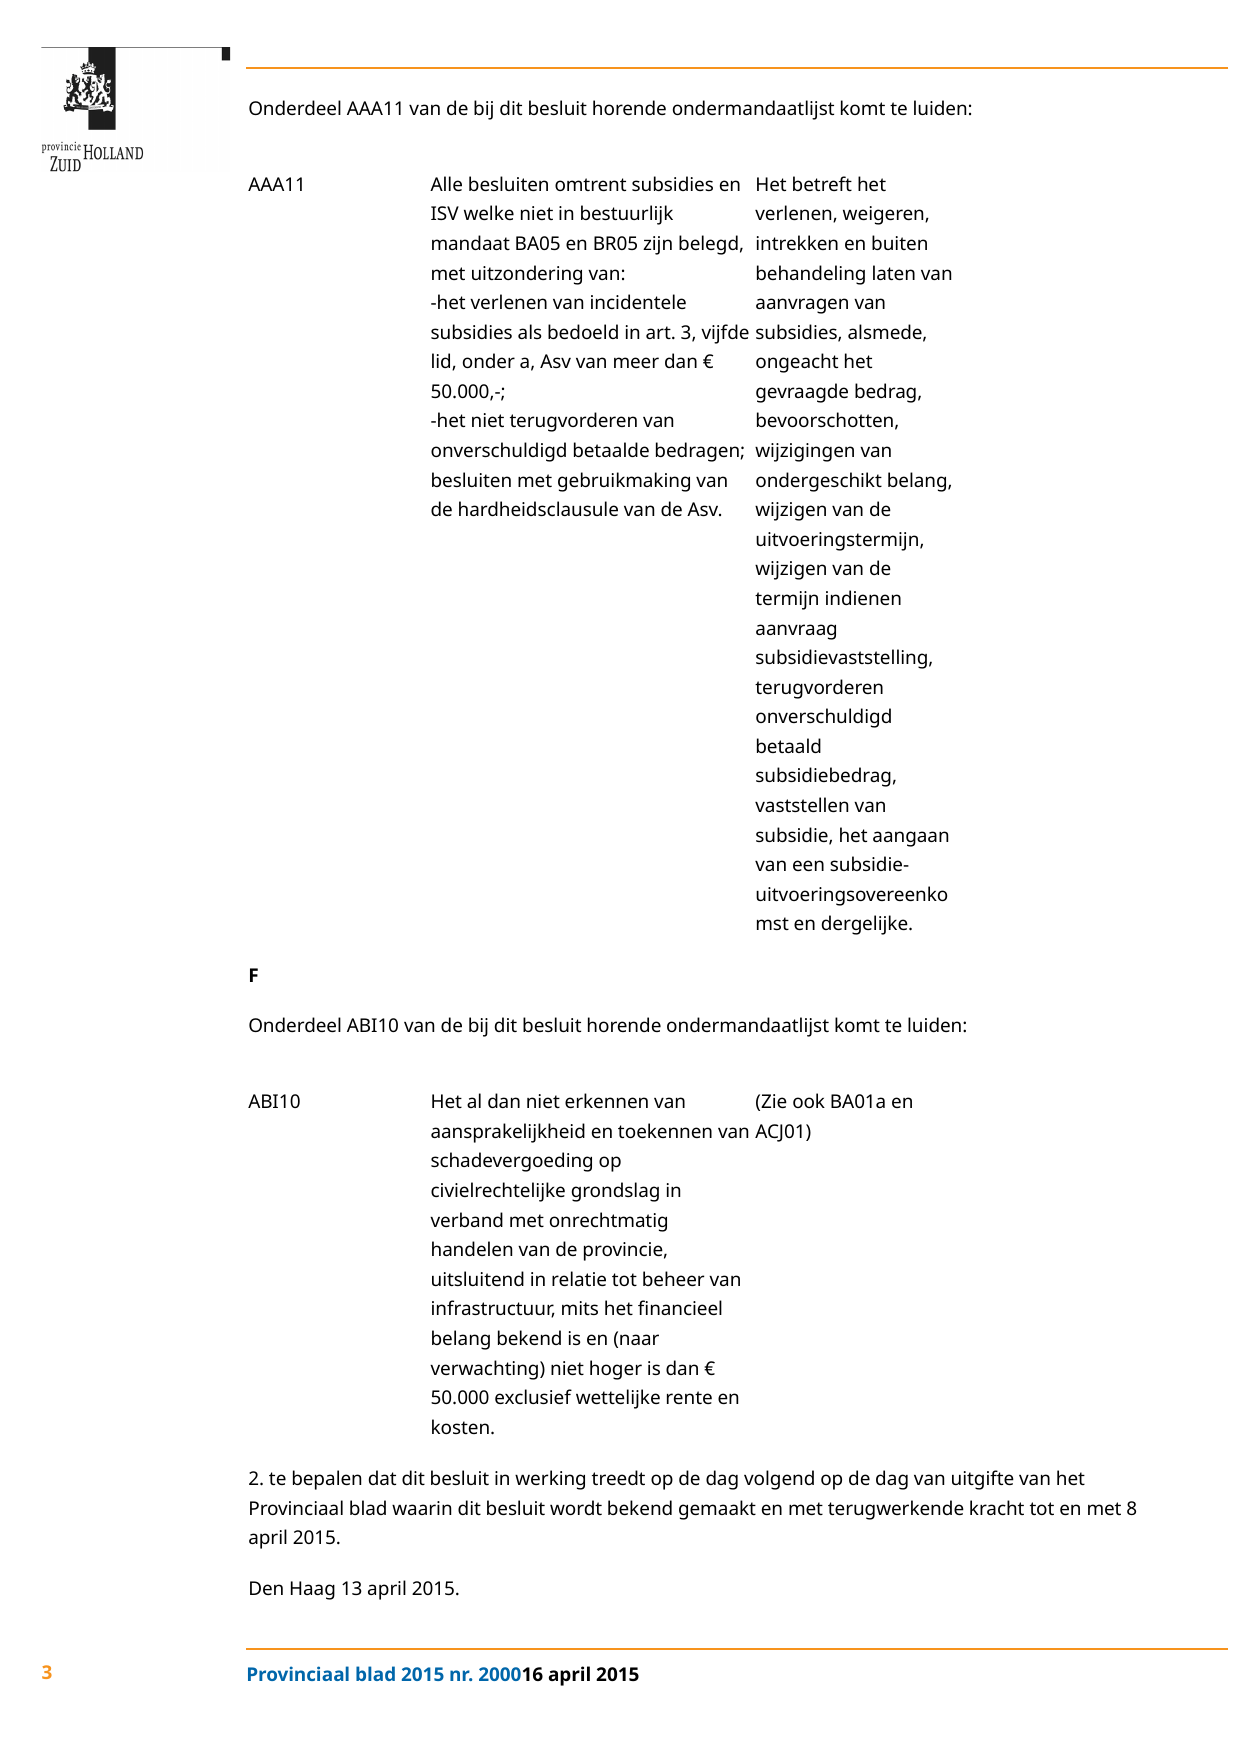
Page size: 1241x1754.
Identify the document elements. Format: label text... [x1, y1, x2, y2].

table_header Het al dan niet erkennen van aansprakelijkheid en toekennen van schadevergoeding op civielrechtelijke grondslag in verband met onrechtmatig handelen van de provincie, uitsluitend in relatie tot beheer van infrastructuur, mits het financieel belang bekend is en (naar verwachting) niet hoger is dan € 50.000 exclusief wettelijke rente en kosten. [430, 1089, 755, 1440]
table_header [954, 1089, 1152, 1440]
table_header AAA11 [248, 171, 430, 936]
text F [248, 962, 1152, 988]
text Den Haag 13 april 2015. [248, 1575, 1152, 1601]
picture [41, 47, 231, 172]
text 2. te bepalen dat dit besluit in werking treedt op de dag volgend op de dag van uitgifte van het Provinciaal blad waarin dit besluit wordt bekend gemaakt en met terugwerkende kracht tot en met 8 april 2015. [248, 1465, 1152, 1550]
table_header [954, 171, 1152, 936]
table_header Het betreft het verlenen, weigeren, intrekken en buiten behandeling laten van aanvragen van subsidies, alsmede, ongeacht het gevraagde bedrag, bevoorschotten, wijzigingen van ondergeschikt belang, wijzigen van de uitvoeringstermijn, wijzigen van de termijn indienen aanvraag subsidievaststelling, terugvorderen onverschuldigd betaald subsidiebedrag, vaststellen van subsidie, het aangaan van een subsidie-uitvoeringsovereenkomst en dergelijke. [755, 171, 953, 936]
table_header (Zie ook BA01a en ACJ01) [755, 1089, 953, 1440]
table_header ABI10 [248, 1089, 430, 1440]
text Onderdeel ABI10 van de bij dit besluit horende ondermandaatlijst komt te luiden: [248, 1012, 1152, 1038]
text Onderdeel AAA11 van de bij dit besluit horende ondermandaatlijst komt te luiden: [248, 95, 1152, 121]
table_header Alle besluiten omtrent subsidies en ISV welke niet in bestuurlijk mandaat BA05 en BR05 zijn belegd, met uitzondering van: -het verlenen van incidentele subsidies als bedoeld in art. 3, vijfde lid, onder a, Asv van meer dan € 50.000,-; -het niet terugvorderen van onverschuldigd betaalde bedragen; besluiten met gebruikmaking van de hardheidsclausule van de Asv. [430, 171, 755, 936]
